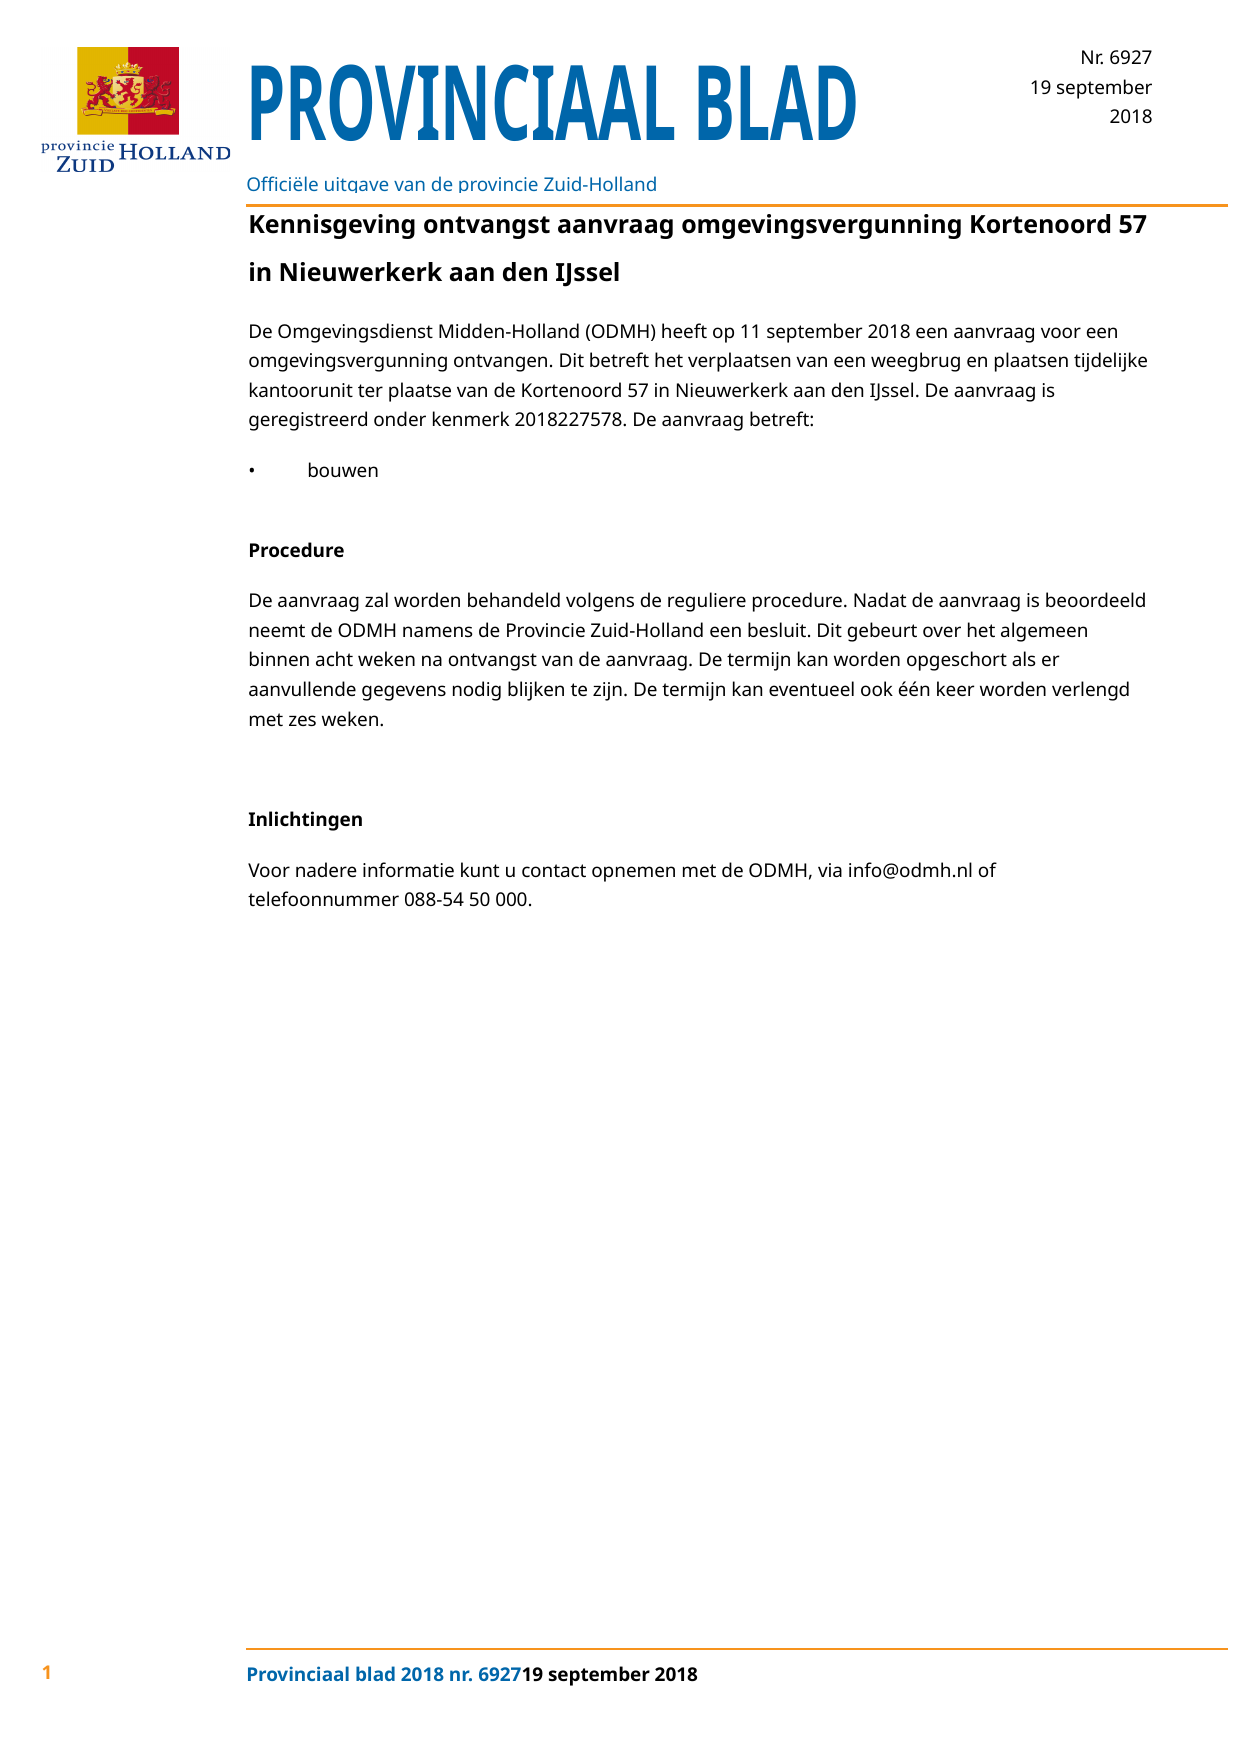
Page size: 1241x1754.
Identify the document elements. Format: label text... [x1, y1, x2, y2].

text Kennisgeving ontvangst aanvraag omgevingsvergunning Kortenoord 57 in Nieuwerkerk aan den IJssel [248, 207, 1152, 288]
text Procedure [248, 537, 1152, 563]
text Voor nadere informatie kunt u contact opnemen met de ODMH, via info@odmh.nl of telefoonnummer 088-54 50 000. [248, 857, 1152, 912]
text De aanvraag zal worden behandeld volgens de reguliere procedure. Nadat de aanvraag is beoordeeld neemt de ODMH namens de Provincie Zuid-Holland een besluit. Dit gebeurt over het algemeen binnen acht weken na ontvangst van de aanvraag. De termijn kan worden opgeschort als er aanvullende gegevens nodig blijken te zijn. De termijn kan eventueel ook één keer worden verlengd met zes weken. [248, 587, 1152, 732]
list bouwen [248, 457, 1152, 483]
text De Omgevingsdienst Midden-Holland (ODMH) heeft op 11 september 2018 een aanvraag voor een omgevingsvergunning ontvangen. Dit betreft het verplaatsen van een weegbrug en plaatsen tijdelijke kantoorunit ter plaatse van de Kortenoord 57 in Nieuwerkerk aan den IJssel. De aanvraag is geregistreerd onder kenmerk 2018227578. De aanvraag betreft: [248, 318, 1152, 432]
text Inlichtingen [248, 807, 1152, 832]
picture [41, 47, 231, 172]
